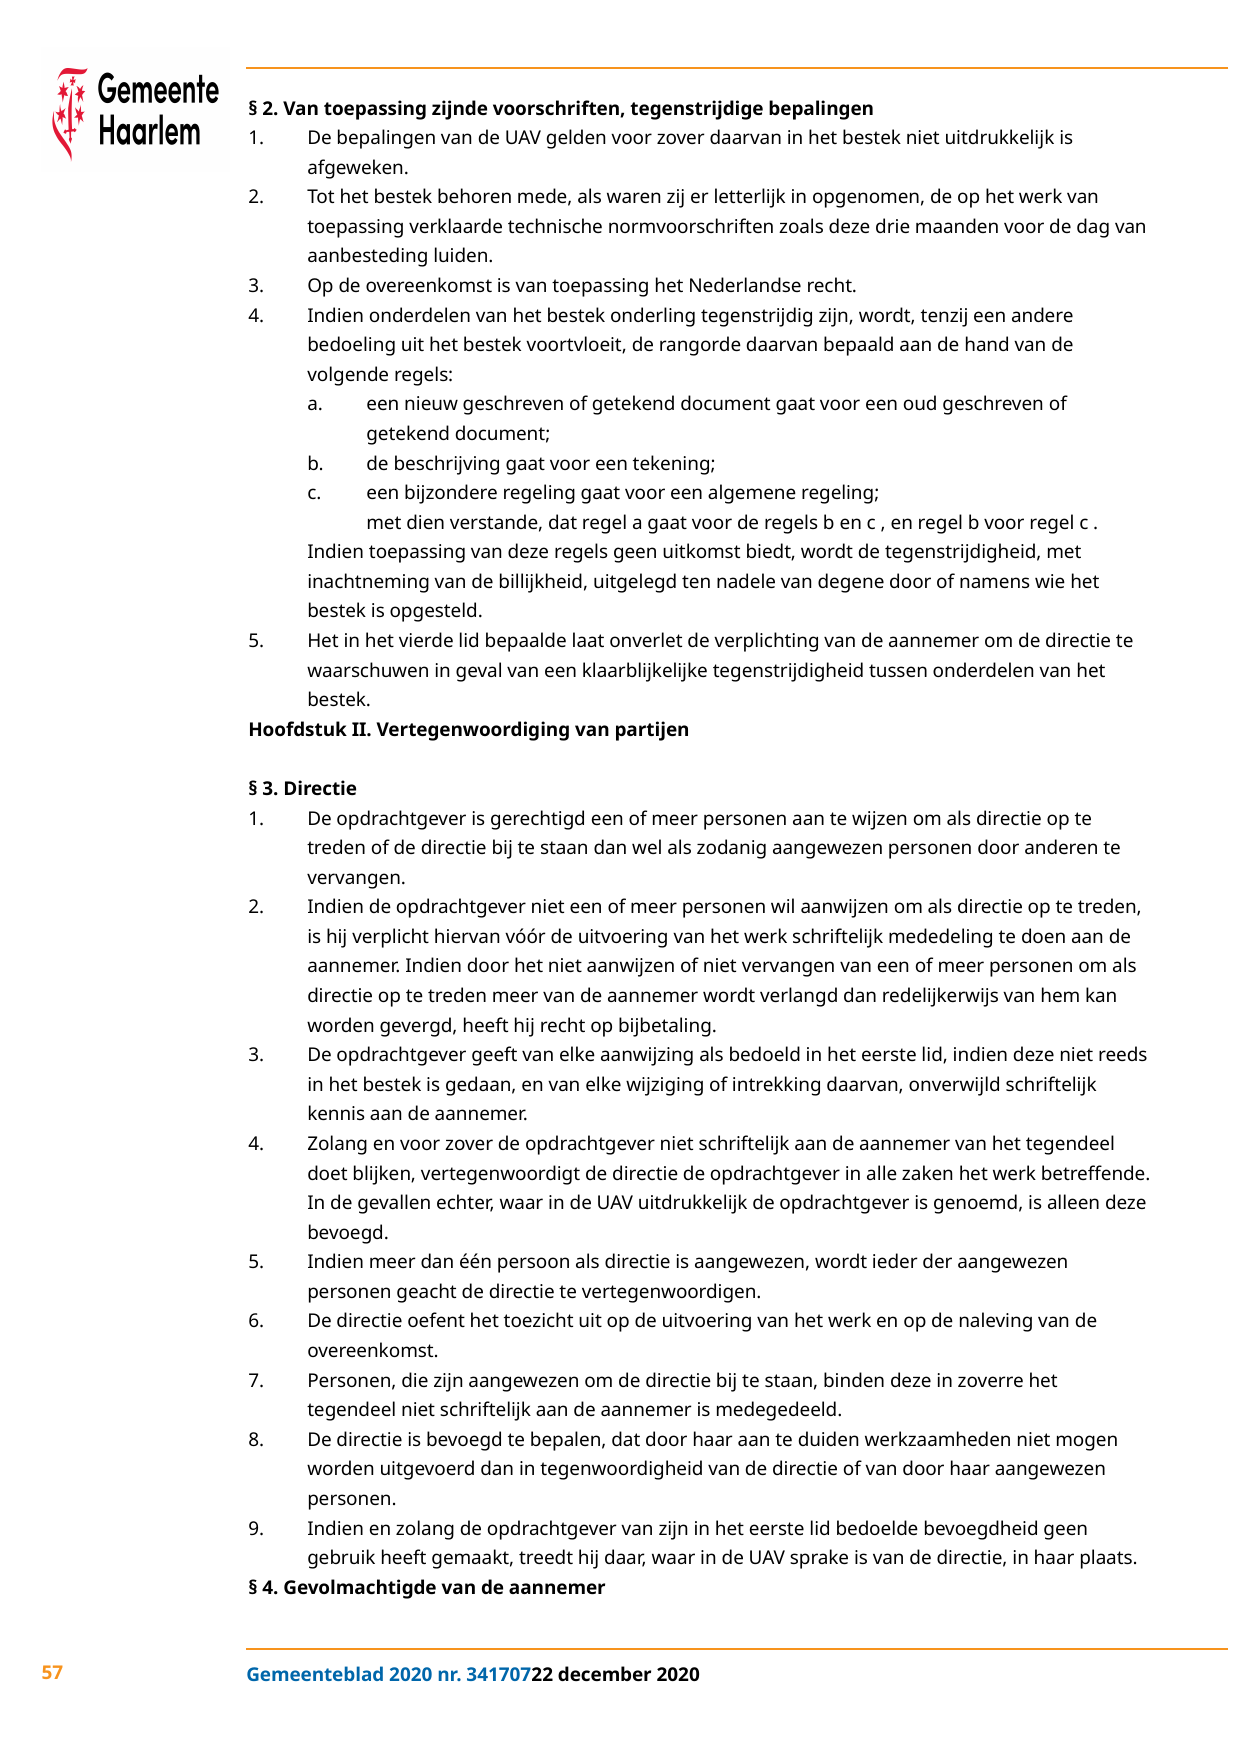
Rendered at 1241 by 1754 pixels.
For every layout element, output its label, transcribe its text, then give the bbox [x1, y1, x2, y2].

list de beschrijving gaat voor een tekening; [307, 450, 1152, 476]
list De opdrachtgever is gerechtigd een of meer personen aan te wijzen om als directie op te treden of de directie bij te staan dan wel als zodanig aangewezen personen door anderen te vervangen. [248, 805, 1152, 890]
list De directie is bevoegd te bepalen, dat door haar aan te duiden werkzaamheden niet mogen worden uitgevoerd dan in tegenwoordigheid van de directie of van door haar aangewezen personen. [248, 1426, 1152, 1511]
list Het in het vierde lid bepaalde laat onverlet de verplichting van de aannemer om de directie te waarschuwen in geval van een klaarblijkelijke tegenstrijdigheid tussen onderdelen van het bestek. [248, 627, 1152, 712]
list Zolang en voor zover de opdrachtgever niet schriftelijk aan de aannemer van het tegendeel doet blijken, vertegenwoordigt de directie de opdrachtgever in alle zaken het werk betreffende. In de gevallen echter, waar in de UAV uitdrukkelijk de opdrachtgever is genoemd, is alleen deze bevoegd. [248, 1130, 1152, 1245]
list Tot het bestek behoren mede, als waren zij er letterlijk in opgenomen, de op het werk van toepassing verklaarde technische normvoorschriften zoals deze drie maanden voor de dag van aanbesteding luiden. [248, 183, 1152, 268]
text § 2. Van toepassing zijnde voorschriften, tegenstrijdige bepalingen [248, 95, 1152, 121]
list Personen, die zijn aangewezen om de directie bij te staan, binden deze in zoverre het tegendeel niet schriftelijk aan de aannemer is medegedeeld. [248, 1367, 1152, 1422]
list De bepalingen van de UAV gelden voor zover daarvan in het bestek niet uitdrukkelijk is afgeweken. [248, 124, 1152, 180]
list De directie oefent het toezicht uit op de uitvoering van het werk en op de naleving van de overeenkomst. [248, 1308, 1152, 1363]
list Indien toepassing van deze regels geen uitkomst biedt, wordt de tegenstrijdigheid, met inachtneming van de billijkheid, uitgelegd ten nadele van degene door of namens wie het bestek is opgesteld. [248, 538, 1152, 623]
list De opdrachtgever geeft van elke aanwijzing als bedoeld in het eerste lid, indien deze niet reeds in het bestek is gedaan, en van elke wijziging of intrekking daarvan, onverwijld schriftelijk kennis aan de aannemer. [248, 1041, 1152, 1126]
list Indien onderdelen van het bestek onderling tegenstrijdig zijn, wordt, tenzij een andere bedoeling uit het bestek voortvloeit, de rangorde daarvan bepaald aan de hand van de volgende regels: [248, 302, 1152, 387]
text Hoofdstuk II. Vertegenwoordiging van partijen [248, 716, 1152, 742]
list een bijzondere regeling gaat voor een algemene regeling; [307, 479, 1152, 505]
list Indien en zolang de opdrachtgever van zijn in het eerste lid bedoelde bevoegdheid geen gebruik heeft gemaakt, treedt hij daar, waar in de UAV sprake is van de directie, in haar plaats. [248, 1515, 1152, 1570]
text § 3. Directie [248, 775, 1152, 801]
list met dien verstande, dat regel a gaat voor de regels b en c , en regel b voor regel c . [307, 509, 1152, 535]
list Indien de opdrachtgever niet een of meer personen wil aanwijzen om als directie op te treden, is hij verplicht hiervan vóór de uitvoering van het werk schriftelijk mededeling te doen aan de aannemer. Indien door het niet aanwijzen of niet vervangen van een of meer personen om als directie op te treden meer van de aannemer wordt verlangd dan redelijkerwijs van hem kan worden gevergd, heeft hij recht op bijbetaling. [248, 893, 1152, 1038]
list een nieuw geschreven of getekend document gaat voor een oud geschreven of getekend document; [307, 391, 1152, 446]
picture [41, 47, 231, 172]
list Op de overeenkomst is van toepassing het Nederlandse recht. [248, 272, 1152, 298]
list Indien meer dan één persoon als directie is aangewezen, wordt ieder der aangewezen personen geacht de directie te vertegenwoordigen. [248, 1248, 1152, 1304]
text § 4. Gevolmachtigde van de aannemer [248, 1574, 1152, 1600]
